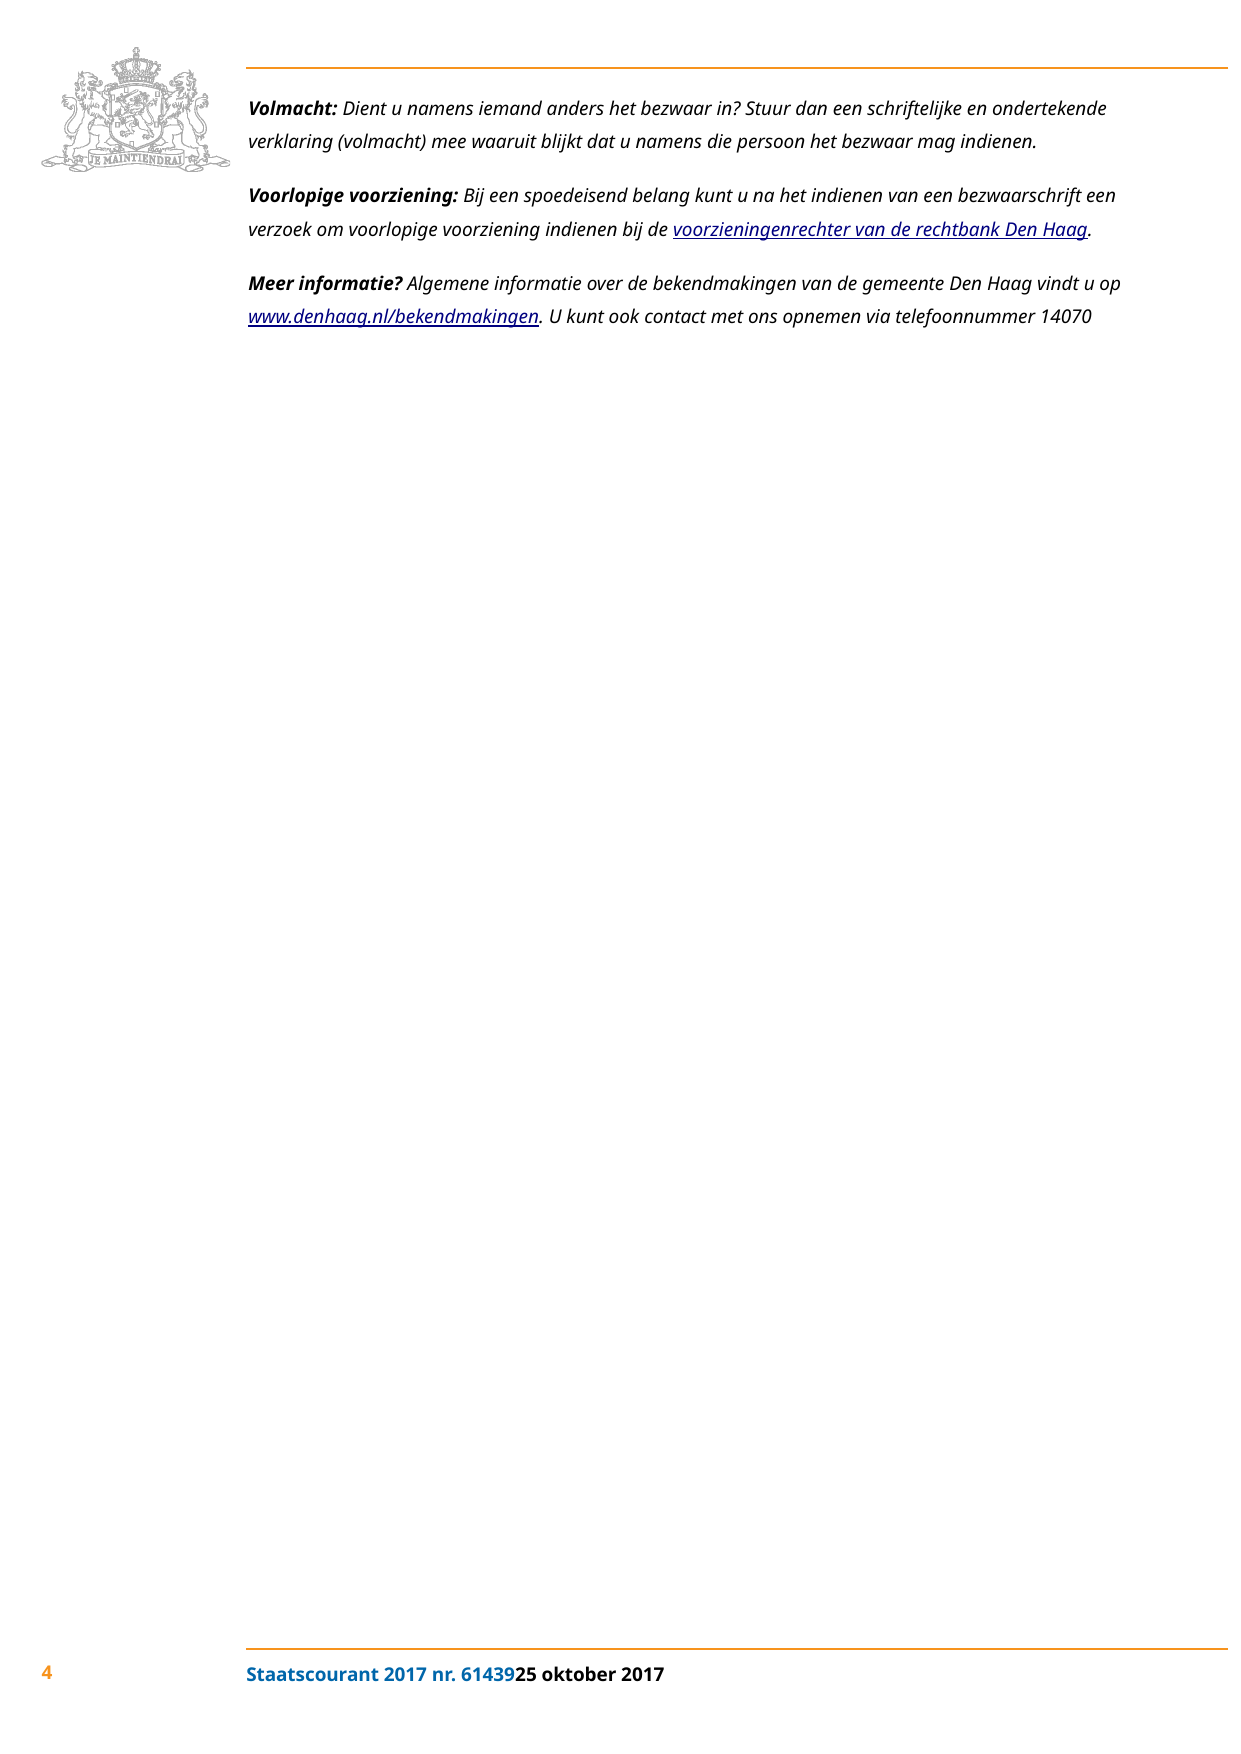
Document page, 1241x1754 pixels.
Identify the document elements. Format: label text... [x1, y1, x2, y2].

text Volmacht: Dient u namens iemand anders het bezwaar in? Stuur dan een schriftelijke en ondertekende verklaring (volmacht) mee waaruit blijkt dat u namens die persoon het bezwaar mag indienen. [248, 95, 1152, 154]
text Meer informatie? Algemene informatie over de bekendmakingen van de gemeente Den Haag vindt u op www.denhaag.nl/bekendmakingen. U kunt ook contact met ons opnemen via telefoonnummer 14070 [248, 270, 1152, 329]
picture [41, 47, 231, 172]
text Voorlopige voorziening: Bij een spoedeisend belang kunt u na het indienen van een bezwaarschrift een verzoek om voorlopige voorziening indienen bij de voorzieningenrechter van de rechtbank Den Haag. [248, 182, 1152, 241]
